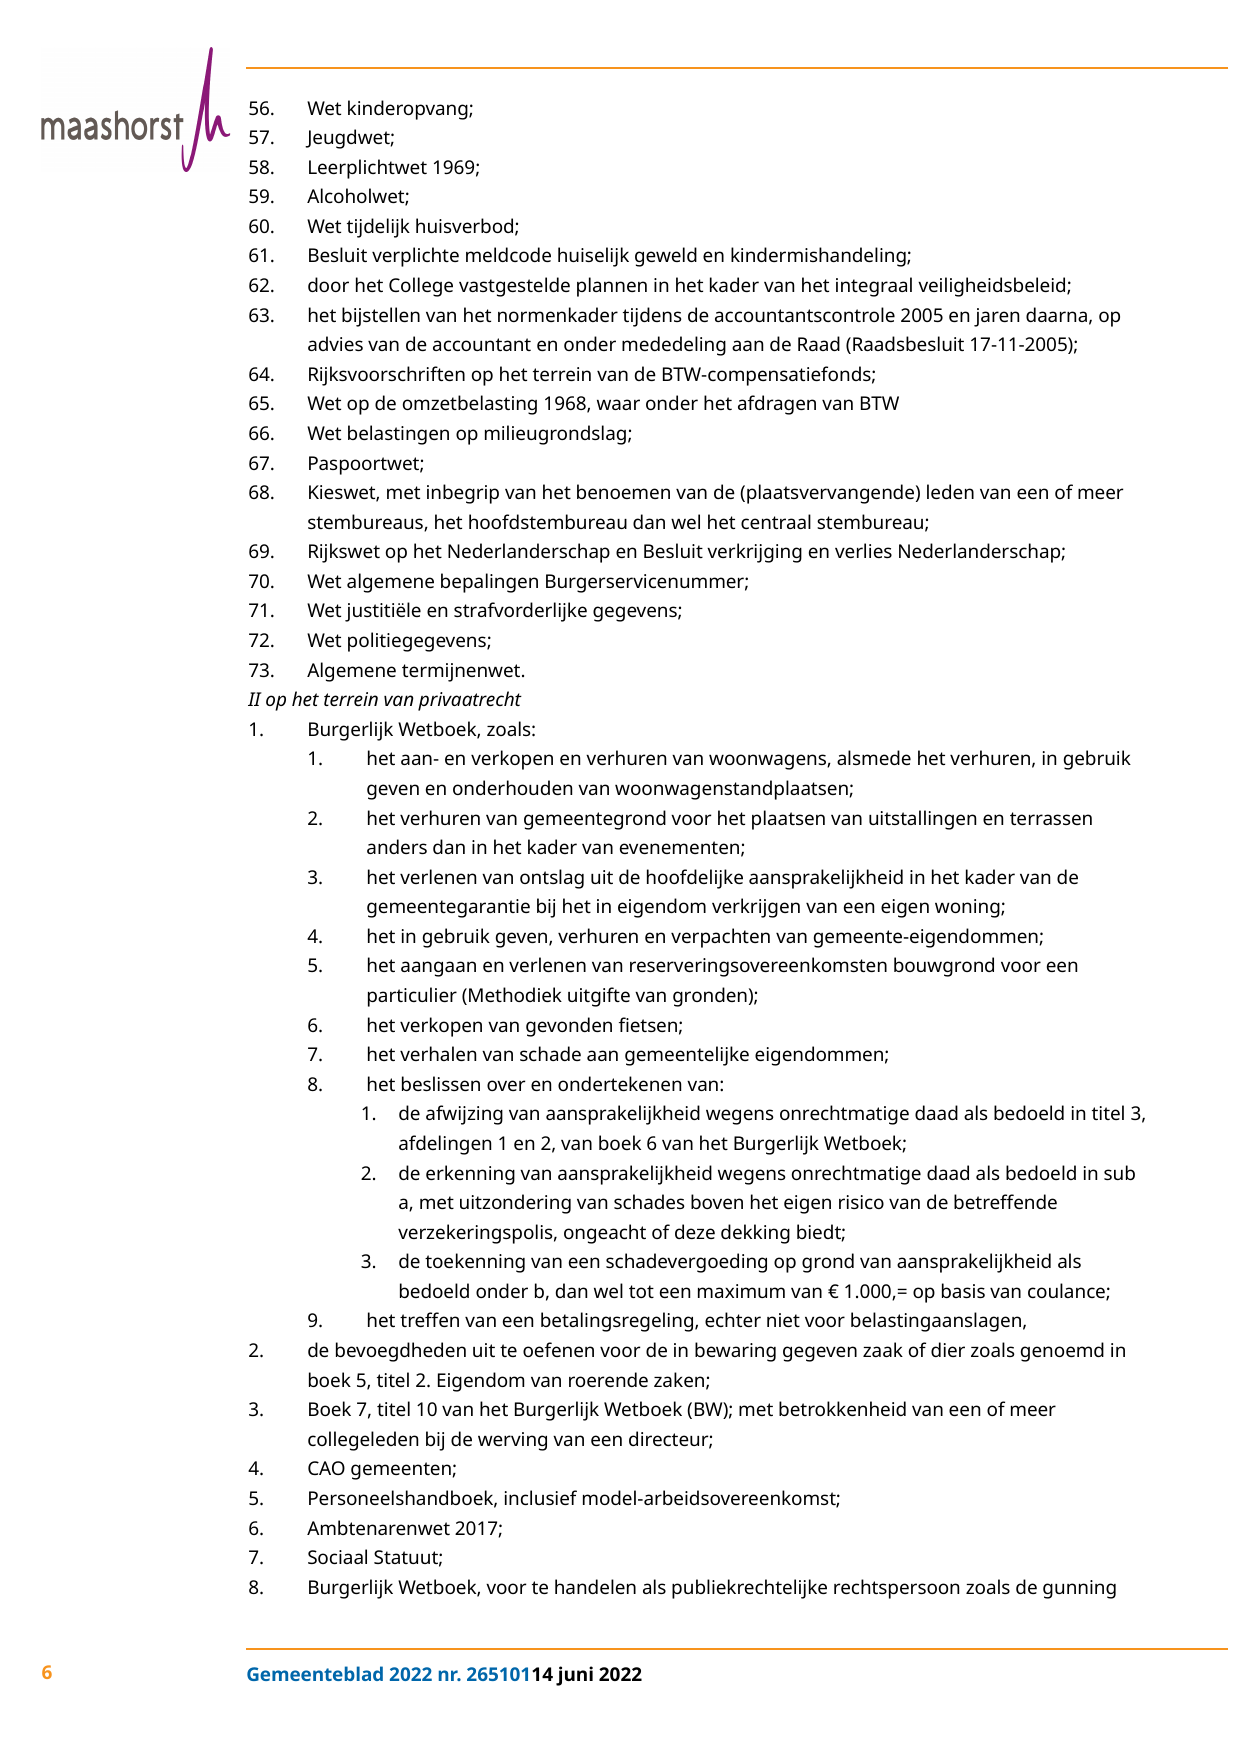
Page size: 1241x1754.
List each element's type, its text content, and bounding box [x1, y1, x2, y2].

list Boek 7, titel 10 van het Burgerlijk Wetboek (BW); met betrokkenheid van een of meer collegeleden bij de werving van een directeur; [248, 1396, 1152, 1452]
list Wet justitiële en strafvorderlijke gegevens; [248, 598, 1152, 623]
list Ambtenarenwet 2017; [248, 1515, 1152, 1541]
list de bevoegdheden uit te oefenen voor de in bewaring gegeven zaak of dier zoals genoemd in boek 5, titel 2. Eigendom van roerende zaken; [248, 1337, 1152, 1393]
list Wet algemene bepalingen Burgerservicenummer; [248, 568, 1152, 594]
list het verhuren van gemeentegrond voor het plaatsen van uitstallingen en terrassen anders dan in het kader van evenementen; [307, 805, 1152, 860]
list het treffen van een betalingsregeling, echter niet voor belastingaanslagen, [307, 1308, 1152, 1333]
list het verlenen van ontslag uit de hoofdelijke aansprakelijkheid in het kader van de gemeentegarantie bij het in eigendom verkrijgen van een eigen woning; [307, 864, 1152, 919]
list het beslissen over en ondertekenen van: [307, 1071, 1152, 1097]
text II op het terrein van privaatrecht [248, 686, 1152, 712]
list de toekenning van een schadevergoeding op grond van aansprakelijkheid als bedoeld onder b, dan wel tot een maximum van € 1.000,= op basis van coulance; [361, 1248, 1152, 1304]
list het aan- en verkopen en verhuren van woonwagens, alsmede het verhuren, in gebruik geven en onderhouden van woonwagenstandplaatsen; [307, 746, 1152, 801]
list Besluit verplichte meldcode huiselijk geweld en kindermishandeling; [248, 243, 1152, 268]
list Rijksvoorschriften op het terrein van de BTW-compensatiefonds; [248, 361, 1152, 387]
list Kieswet, met inbegrip van het benoemen van de (plaatsvervangende) leden van een of meer stembureaus, het hoofdstembureau dan wel het centraal stembureau; [248, 479, 1152, 535]
list CAO gemeenten; [248, 1456, 1152, 1481]
list het in gebruik geven, verhuren en verpachten van gemeente-eigendommen; [307, 923, 1152, 949]
list het verhalen van schade aan gemeentelijke eigendommen; [307, 1041, 1152, 1067]
list Wet op de omzetbelasting 1968, waar onder het afdragen van BTW [248, 391, 1152, 416]
list Paspoortwet; [248, 450, 1152, 476]
list Wet kinderopvang; [248, 95, 1152, 121]
list Algemene termijnenwet. [248, 657, 1152, 683]
list Rijkswet op het Nederlanderschap en Besluit verkrijging en verlies Nederlanderschap; [248, 538, 1152, 564]
list de afwijzing van aansprakelijkheid wegens onrechtmatige daad als bedoeld in titel 3, afdelingen 1 en 2, van boek 6 van het Burgerlijk Wetboek; [361, 1101, 1152, 1156]
picture [41, 47, 231, 172]
list Alcoholwet; [248, 183, 1152, 209]
list Sociaal Statuut; [248, 1544, 1152, 1570]
list Jeugdwet; [248, 124, 1152, 150]
list het bijstellen van het normenkader tijdens de accountantscontrole 2005 en jaren daarna, op advies van de accountant en onder mededeling aan de Raad (Raadsbesluit 17-11-2005); [248, 302, 1152, 357]
list Personeelshandboek, inclusief model-arbeidsovereenkomst; [248, 1485, 1152, 1511]
list de erkenning van aansprakelijkheid wegens onrechtmatige daad als bedoeld in sub a, met uitzondering van schades boven het eigen risico van de betreffende verzekeringspolis, ongeacht of deze dekking biedt; [361, 1160, 1152, 1245]
list Burgerlijk Wetboek, zoals: [248, 716, 1152, 742]
list Wet tijdelijk huisverbod; [248, 213, 1152, 239]
list Burgerlijk Wetboek, voor te handelen als publiekrechtelijke rechtspersoon zoals de gunning [248, 1574, 1152, 1600]
list het verkopen van gevonden fietsen; [307, 1012, 1152, 1038]
list door het College vastgestelde plannen in het kader van het integraal veiligheidsbeleid; [248, 272, 1152, 298]
list Wet belastingen op milieugrondslag; [248, 420, 1152, 446]
list Leerplichtwet 1969; [248, 154, 1152, 180]
list het aangaan en verlenen van reserveringsovereenkomsten bouwgrond voor een particulier (Methodiek uitgifte van gronden); [307, 953, 1152, 1008]
list Wet politiegegevens; [248, 627, 1152, 653]
